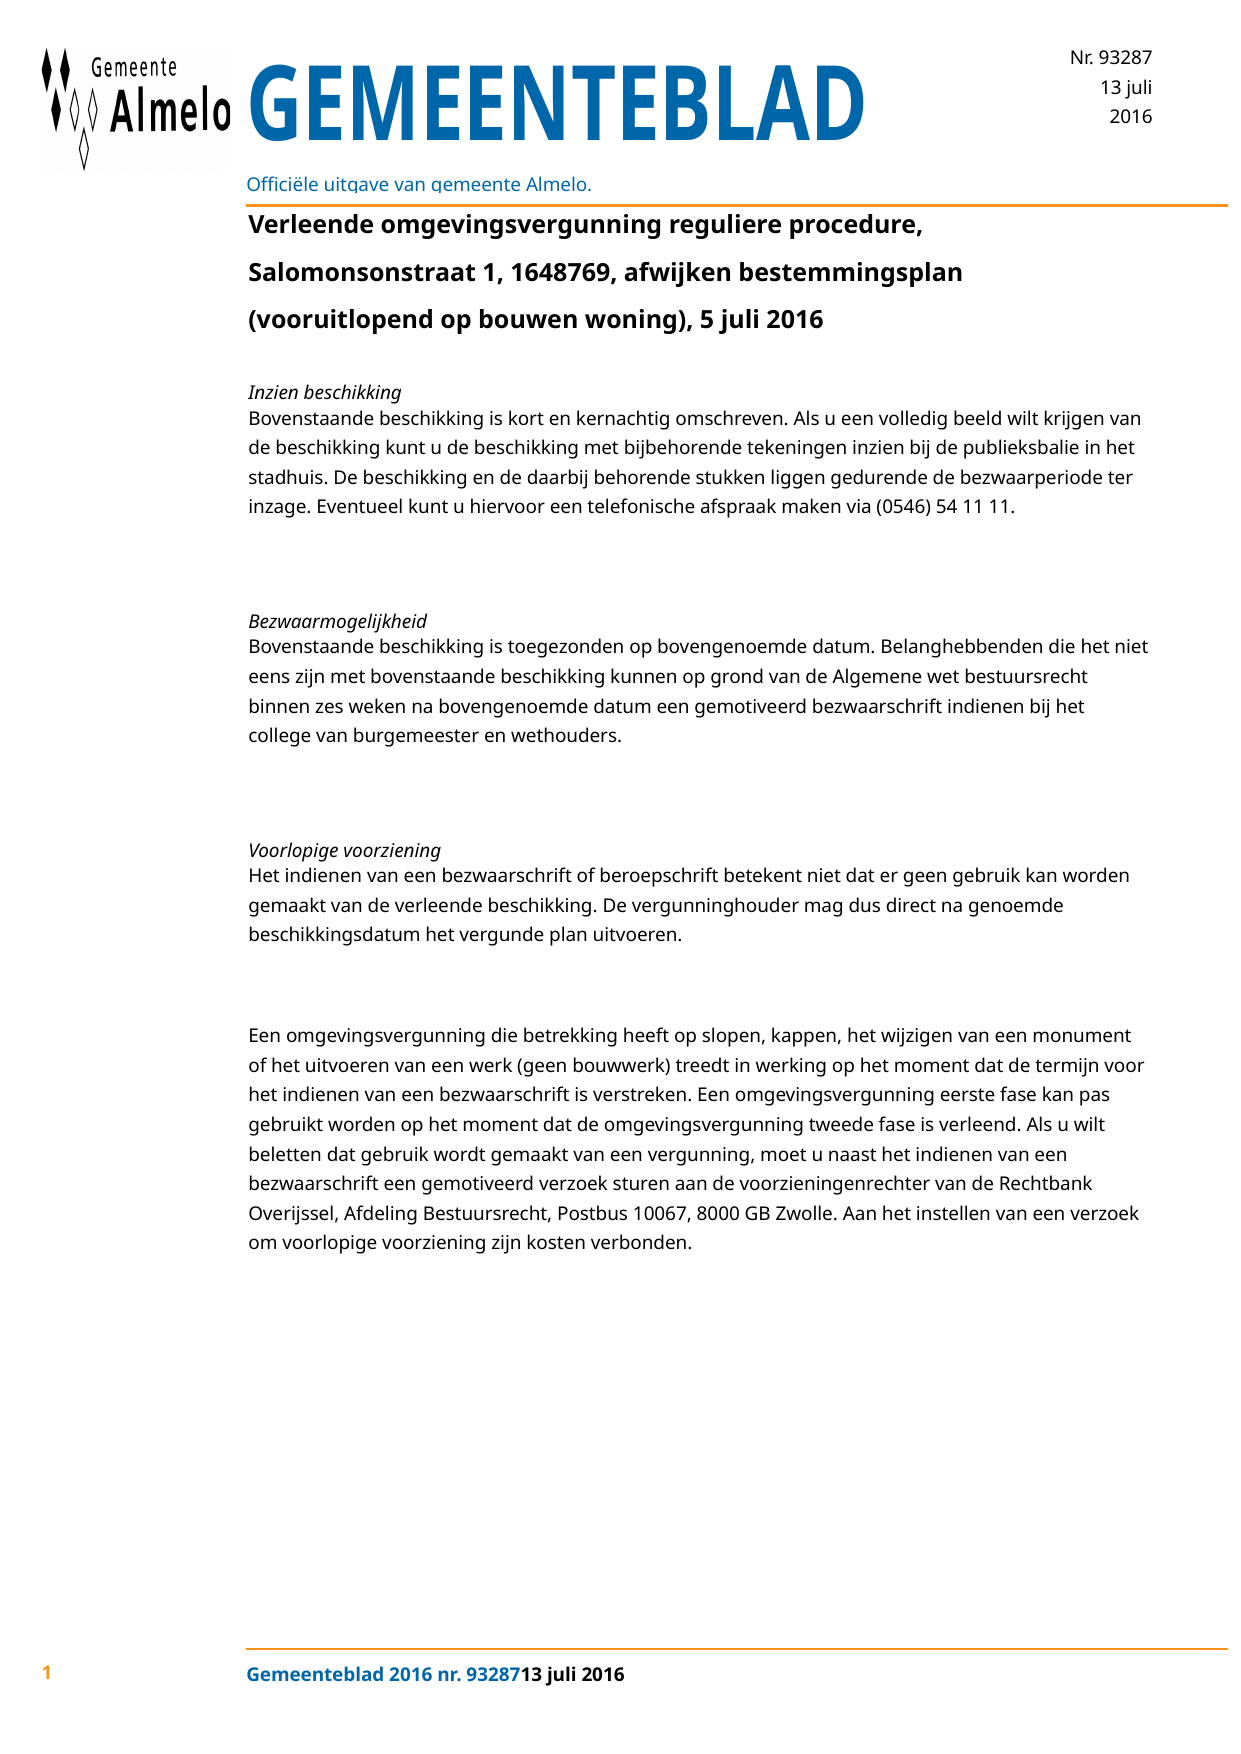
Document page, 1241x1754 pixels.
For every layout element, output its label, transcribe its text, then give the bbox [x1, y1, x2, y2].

text Verleende omgevingsvergunning reguliere procedure, Salomonsonstraat 1, 1648769, afwijken bestemmingsplan (vooruitlopend op bouwen woning), 5 juli 2016 [248, 207, 1152, 336]
text Een omgevingsvergunning die betrekking heeft op slopen, kappen, het wijzigen van een monument of het uitvoeren van een werk (geen bouwwerk) treedt in werking op het moment dat de termijn voor het indienen van een bezwaarschrift is verstreken. Een omgevingsvergunning eerste fase kan pas gebruikt worden op het moment dat de omgevingsvergunning tweede fase is verleend. Als u wilt beletten dat gebruik wordt gemaakt van een vergunning, moet u naast het indienen van een bezwaarschrift een gemotiveerd verzoek sturen aan de voorzieningenrechter van de Rechtbank Overijssel, Afdeling Bestuursrecht, Postbus 10067, 8000 GB Zwolle. Aan het instellen van een verzoek om voorlopige voorziening zijn kosten verbonden. [248, 1022, 1152, 1255]
text Inzien beschikking [248, 379, 1152, 405]
text Bovenstaande beschikking is toegezonden op bovengenoemde datum. Belanghebbenden die het niet eens zijn met bovenstaande beschikking kunnen op grond van de Algemene wet bestuursrecht binnen zes weken na bovengenoemde datum een gemotiveerd bezwaarschrift indienen bij het college van burgemeester en wethouders. [248, 634, 1152, 748]
picture [41, 47, 231, 172]
text Bezwaarmogelijkheid [248, 608, 1152, 634]
text Voorlopige voorziening [248, 837, 1152, 862]
text Het indienen van een bezwaarschrift of beroepschrift betekent niet dat er geen gebruik kan worden gemaakt van de verleende beschikking. De vergunninghouder mag dus direct na genoemde beschikkingsdatum het vergunde plan uitvoeren. [248, 862, 1152, 947]
text Bovenstaande beschikking is kort en kernachtig omschreven. Als u een volledig beeld wilt krijgen van de beschikking kunt u de beschikking met bijbehorende tekeningen inzien bij de publieksbalie in het stadhuis. De beschikking en de daarbij behorende stukken liggen gedurende de bezwaarperiode ter inzage. Eventueel kunt u hiervoor een telefonische afspraak maken via (0546) 54 11 11. [248, 405, 1152, 519]
